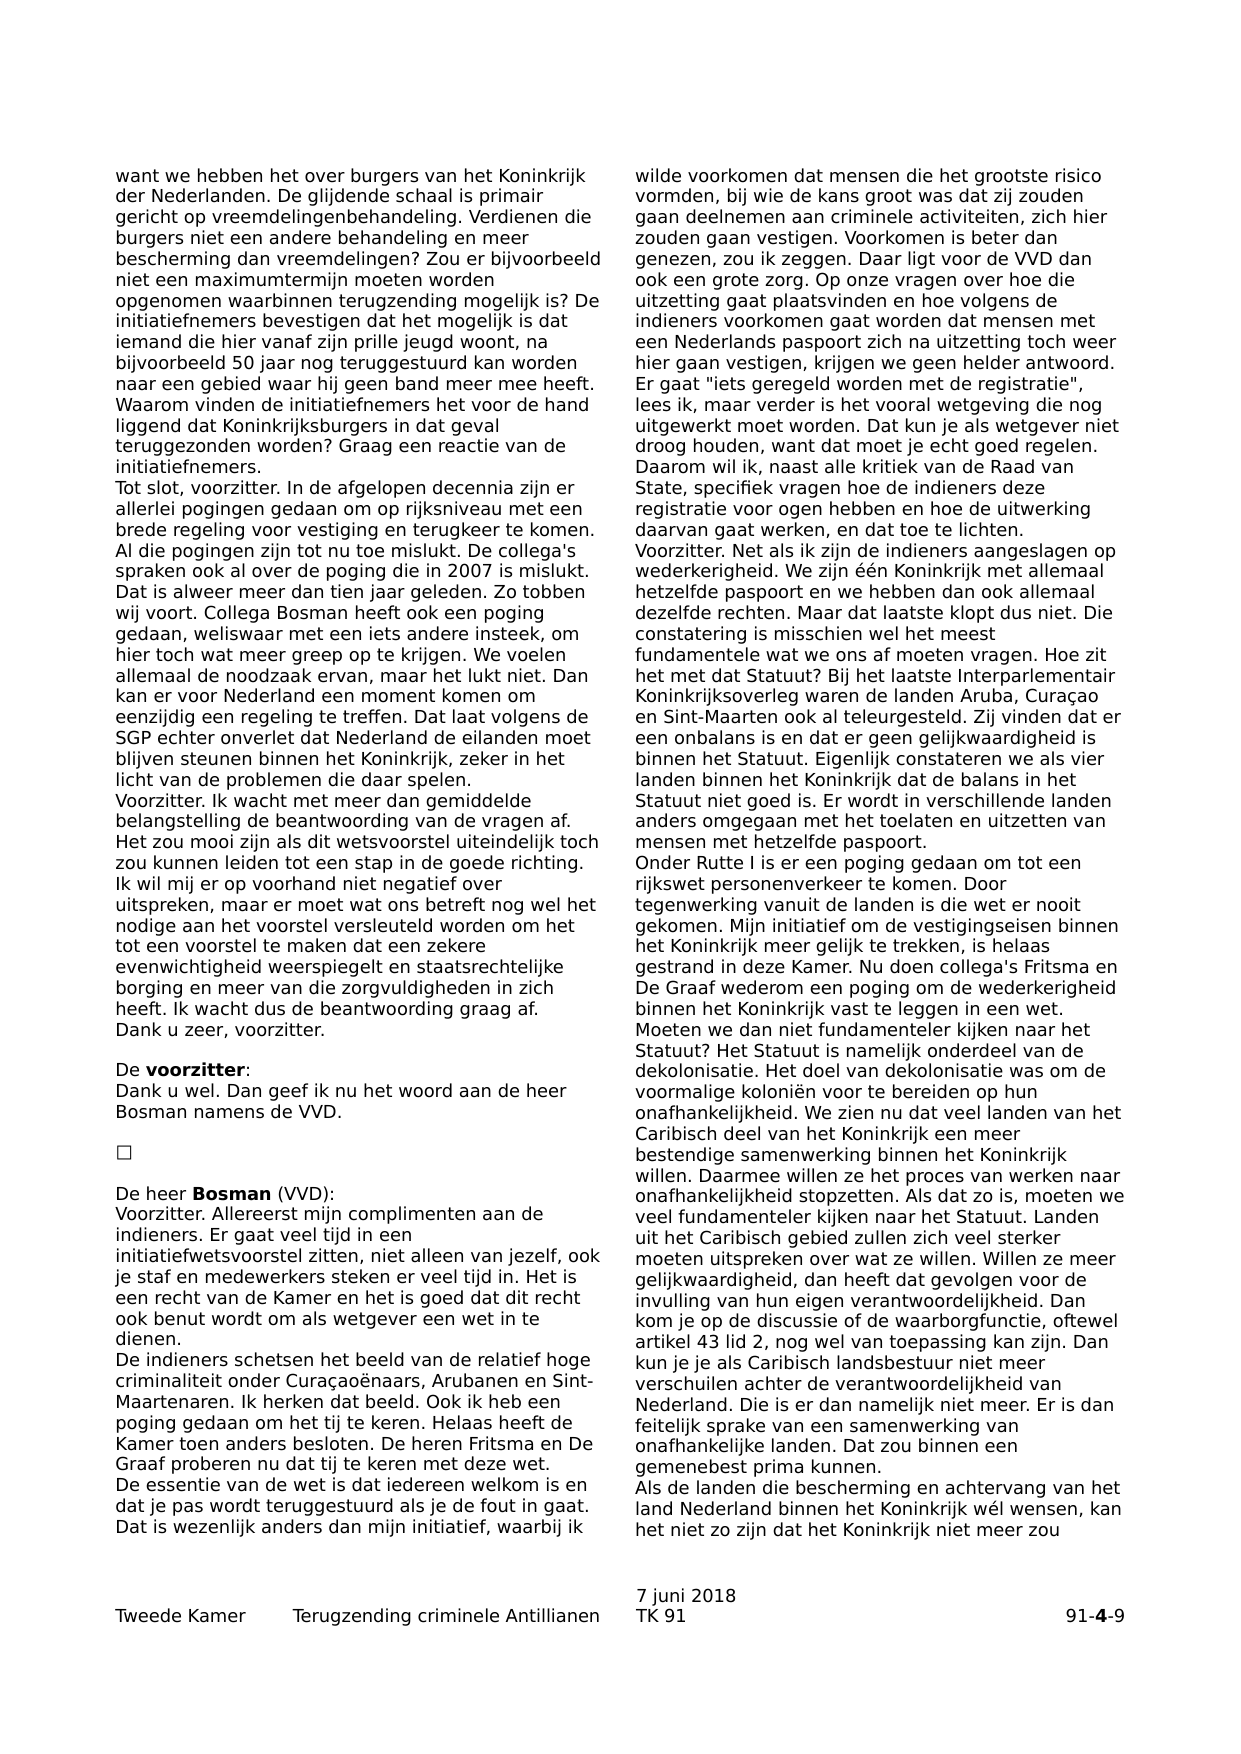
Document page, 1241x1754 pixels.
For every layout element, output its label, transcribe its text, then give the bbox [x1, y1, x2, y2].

text want we hebben het over burgers van het Koninkrijk der Nederlanden. De glijdende schaal is primair gericht op vreemdelingenbehandeling. Verdienen die burgers niet een andere behandeling en meer bescherming dan vreemdelingen? Zou er bijvoorbeeld niet een maximumtermijn moeten worden opgenomen waarbinnen terugzending mogelijk is? De initiatiefnemers bevestigen dat het mogelijk is dat iemand die hier vanaf zijn prille jeugd woont, na bijvoorbeeld 50 jaar nog teruggestuurd kan worden naar een gebied waar hij geen band meer mee heeft. Waarom vinden de initiatiefnemers het voor de hand liggend dat Koninkrijksburgers in dat geval teruggezonden worden? Graag een reactie van de initiatiefnemers. [115, 165, 605, 478]
text De heer Bosman (VVD): [115, 1183, 605, 1204]
text De indieners schetsen het beeld van de relatief hoge criminaliteit onder Curaçaoënaars, Arubanen en Sint-Maartenaren. Ik herken dat beeld. Ook ik heb een poging gedaan om het tij te keren. Helaas heeft de Kamer toen anders besloten. De heren Fritsma en De Graaf proberen nu dat tij te keren met deze wet. [115, 1350, 605, 1475]
text Tot slot, voorzitter. In de afgelopen decennia zijn er allerlei pogingen gedaan om op rijksniveau met een brede regeling voor vestiging en terugkeer te komen. Al die pogingen zijn tot nu toe mislukt. De collega's spraken ook al over de poging die in 2007 is mislukt. Dat is alweer meer dan tien jaar geleden. Zo tobben wij voort. Collega Bosman heeft ook een poging gedaan, weliswaar met een iets andere insteek, om hier toch wat meer greep op te krijgen. We voelen allemaal de noodzaak ervan, maar het lukt niet. Dan kan er voor Nederland een moment komen om eenzijdig een regeling te treffen. Dat laat volgens de SGP echter onverlet dat Nederland de eilanden moet blijven steunen binnen het Koninkrijk, zeker in het licht van de problemen die daar spelen. [115, 478, 605, 790]
text ⬜ [115, 1143, 605, 1163]
text Dank u zeer, voorzitter. [115, 1019, 605, 1040]
text De voorzitter: [115, 1060, 605, 1081]
text Voorzitter. Net als ik zijn de indieners aangeslagen op wederkerigheid. We zijn één Koninkrijk met allemaal hetzelfde paspoort en we hebben dan ook allemaal dezelfde rechten. Maar dat laatste klopt dus niet. Die constatering is misschien wel het meest fundamentele wat we ons af moeten vragen. Hoe zit het met dat Statuut? Bij het laatste Interparlementair Koninkrijksoverleg waren de landen Aruba, Curaçao en Sint-Maarten ook al teleurgesteld. Zij vinden dat er een onbalans is en dat er geen gelijkwaardigheid is binnen het Statuut. Eigenlijk constateren we als vier landen binnen het Koninkrijk dat de balans in het Statuut niet goed is. Er wordt in verschillende landen anders omgegaan met het toelaten en uitzetten van mensen met hetzelfde paspoort. [635, 540, 1125, 853]
text De essentie van de wet is dat iedereen welkom is en dat je pas wordt teruggestuurd als je de fout in gaat. Dat is wezenlijk anders dan mijn initiatief, waarbij ik [115, 1475, 605, 1537]
text wilde voorkomen dat mensen die het grootste risico vormden, bij wie de kans groot was dat zij zouden gaan deelnemen aan criminele activiteiten, zich hier zouden gaan vestigen. Voorkomen is beter dan genezen, zou ik zeggen. Daar ligt voor de VVD dan ook een grote zorg. Op onze vragen over hoe die uitzetting gaat plaatsvinden en hoe volgens de indieners voorkomen gaat worden dat mensen met een Nederlands paspoort zich na uitzetting toch weer hier gaan vestigen, krijgen we geen helder antwoord. Er gaat "iets geregeld worden met de registratie", lees ik, maar verder is het vooral wetgeving die nog uitgewerkt moet worden. Dat kun je als wetgever niet droog houden, want dat moet je echt goed regelen. Daarom wil ik, naast alle kritiek van de Raad van State, specifiek vragen hoe de indieners deze registratie voor ogen hebben en hoe de uitwerking daarvan gaat werken, en dat toe te lichten. [635, 165, 1125, 540]
text Dank u wel. Dan geef ik nu het woord aan de heer Bosman namens de VVD. [115, 1081, 605, 1123]
text Voorzitter. Allereerst mijn complimenten aan de indieners. Er gaat veel tijd in een initiatiefwetsvoorstel zitten, niet alleen van jezelf, ook je staf en medewerkers steken er veel tijd in. Het is een recht van de Kamer en het is goed dat dit recht ook benut wordt om als wetgever een wet in te dienen. [115, 1204, 605, 1350]
text Als de landen die bescherming en achtervang van het land Nederland binnen het Koninkrijk wél wensen, kan het niet zo zijn dat het Koninkrijk niet meer zou [635, 1478, 1125, 1540]
text Onder Rutte I is er een poging gedaan om tot een rijkswet personenverkeer te komen. Door tegenwerking vanuit de landen is die wet er nooit gekomen. Mijn initiatief om de vestigingseisen binnen het Koninkrijk meer gelijk te trekken, is helaas gestrand in deze Kamer. Nu doen collega's Fritsma en De Graaf wederom een poging om de wederkerigheid binnen het Koninkrijk vast te leggen in een wet. Moeten we dan niet fundamenteler kijken naar het Statuut? Het Statuut is namelijk onderdeel van de dekolonisatie. Het doel van dekolonisatie was om de voormalige koloniën voor te bereiden op hun onafhankelijkheid. We zien nu dat veel landen van het Caribisch deel van het Koninkrijk een meer bestendige samenwerking binnen het Koninkrijk willen. Daarmee willen ze het proces van werken naar onafhankelijkheid stopzetten. Als dat zo is, moeten we veel fundamenteler kijken naar het Statuut. Landen uit het Caribisch gebied zullen zich veel sterker moeten uitspreken over wat ze willen. Willen ze meer gelijkwaardigheid, dan heeft dat gevolgen voor de invulling van hun eigen verantwoordelijkheid. Dan kom je op de discussie of de waarborgfunctie, oftewel artikel 43 lid 2, nog wel van toepassing kan zijn. Dan kun je je als Caribisch landsbestuur niet meer verschuilen achter de verantwoordelijkheid van Nederland. Die is er dan namelijk niet meer. Er is dan feitelijk sprake van een samenwerking van onafhankelijke landen. Dat zou binnen een gemenebest prima kunnen. [635, 853, 1125, 1478]
text Voorzitter. Ik wacht met meer dan gemiddelde belangstelling de beantwoording van de vragen af. Het zou mooi zijn als dit wetsvoorstel uiteindelijk toch zou kunnen leiden tot een stap in de goede richting. Ik wil mij er op voorhand niet negatief over uitspreken, maar er moet wat ons betreft nog wel het nodige aan het voorstel versleuteld worden om het tot een voorstel te maken dat een zekere evenwichtigheid weerspiegelt en staatsrechtelijke borging en meer van die zorgvuldigheden in zich heeft. Ik wacht dus de beantwoording graag af. [115, 790, 605, 1019]
